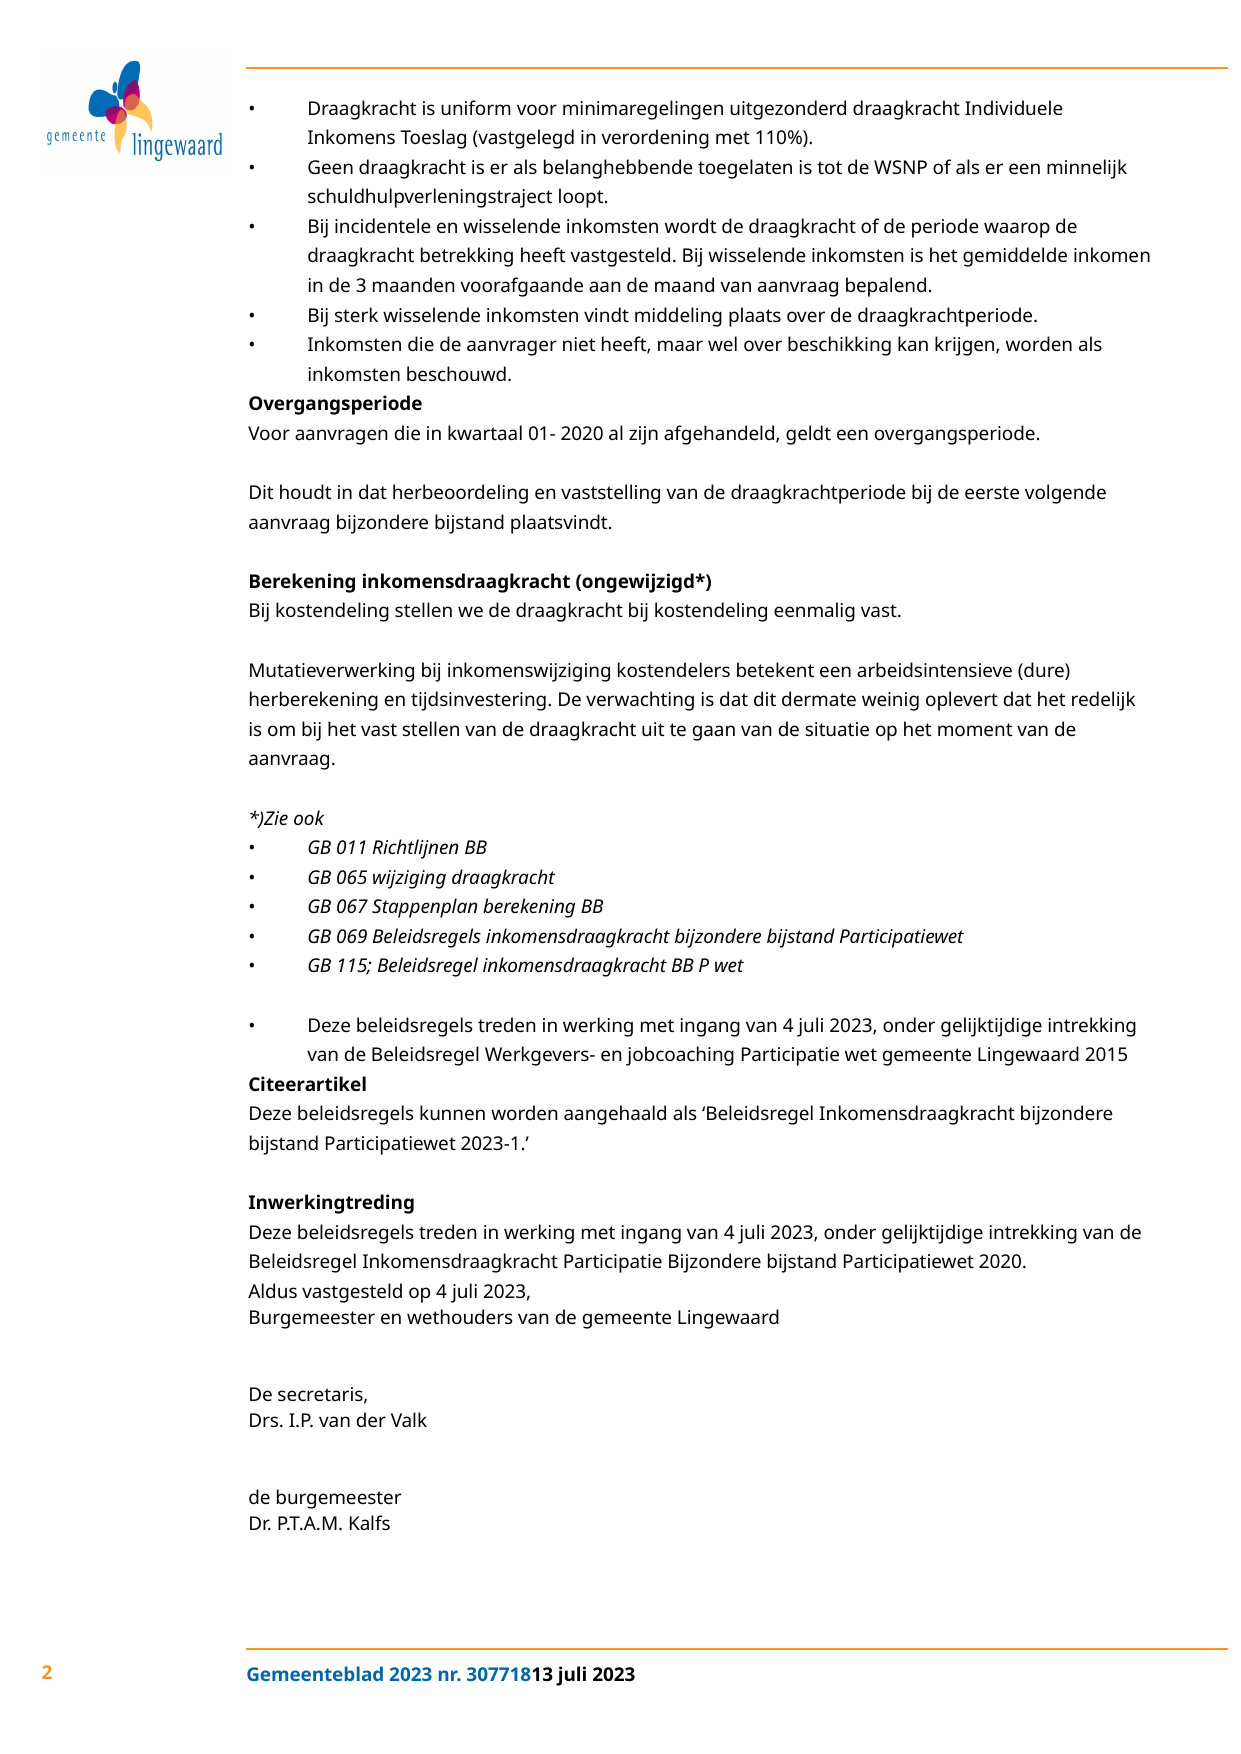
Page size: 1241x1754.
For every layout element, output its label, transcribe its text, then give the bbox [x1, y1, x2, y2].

list GB 011 Richtlijnen BB [248, 834, 1152, 860]
text de burgemeester [248, 1484, 1152, 1510]
list Deze beleidsregels treden in werking met ingang van 4 juli 2023, onder gelijktijdige intrekking van de Beleidsregel Werkgevers- en jobcoaching Participatie wet gemeente Lingewaard 2015 [248, 1012, 1152, 1067]
text Mutatieverwerking bij inkomenswijziging kostendelers betekent een arbeidsintensieve (dure) herberekening en tijdsinvestering. De verwachting is dat dit dermate weinig oplevert dat het redelijk is om bij het vast stellen van de draagkracht uit te gaan van de situatie op het moment van de aanvraag. [248, 657, 1152, 771]
list GB 115; Beleidsregel inkomensdraagkracht BB P wet [248, 953, 1152, 978]
text Dr. P.T.A.M. Kalfs [248, 1510, 1152, 1535]
list Bij sterk wisselende inkomsten vindt middeling plaats over de draagkrachtperiode. [248, 302, 1152, 328]
list GB 069 Beleidsregels inkomensdraagkracht bijzondere bijstand Participatiewet [248, 923, 1152, 949]
text Bij kostendeling stellen we de draagkracht bij kostendeling eenmalig vast. [248, 598, 1152, 623]
text Deze beleidsregels treden in werking met ingang van 4 juli 2023, onder gelijktijdige intrekking van de Beleidsregel Inkomensdraagkracht Participatie Bijzondere bijstand Participatiewet 2020. [248, 1219, 1152, 1274]
text Aldus vastgesteld op 4 juli 2023, [248, 1278, 1152, 1304]
picture [41, 47, 231, 172]
list Draagkracht is uniform voor minimaregelingen uitgezonderd draagkracht Individuele Inkomens Toeslag (vastgelegd in verordening met 110%). [248, 95, 1152, 150]
text Berekening inkomensdraagkracht (ongewijzigd*) [248, 568, 1152, 594]
text Dit houdt in dat herbeoordeling en vaststelling van de draagkrachtperiode bij de eerste volgende aanvraag bijzondere bijstand plaatsvindt. [248, 479, 1152, 535]
text Drs. I.P. van der Valk [248, 1407, 1152, 1432]
list Inkomsten die de aanvrager niet heeft, maar wel over beschikking kan krijgen, worden als inkomsten beschouwd. [248, 331, 1152, 387]
text Overgangsperiode [248, 391, 1152, 416]
text De secretaris, [248, 1381, 1152, 1407]
text Burgemeester en wethouders van de gemeente Lingewaard [248, 1304, 1152, 1329]
text Citeerartikel [248, 1071, 1152, 1097]
list Bij incidentele en wisselende inkomsten wordt de draagkracht of de periode waarop de draagkracht betrekking heeft vastgesteld. Bij wisselende inkomsten is het gemiddelde inkomen in de 3 maanden voorafgaande aan de maand van aanvraag bepalend. [248, 213, 1152, 298]
list Geen draagkracht is er als belanghebbende toegelaten is tot de WSNP of als er een minnelijk schuldhulpverleningstraject loopt. [248, 154, 1152, 209]
text Voor aanvragen die in kwartaal 01- 2020 al zijn afgehandeld, geldt een overgangsperiode. [248, 420, 1152, 446]
text *)Zie ook [248, 805, 1152, 831]
text Deze beleidsregels kunnen worden aangehaald als ‘Beleidsregel Inkomensdraagkracht bijzondere bijstand Participatiewet 2023-1.’ [248, 1101, 1152, 1156]
list GB 067 Stappenplan berekening BB [248, 893, 1152, 919]
text Inwerkingtreding [248, 1189, 1152, 1215]
list GB 065 wijziging draagkracht [248, 864, 1152, 890]
